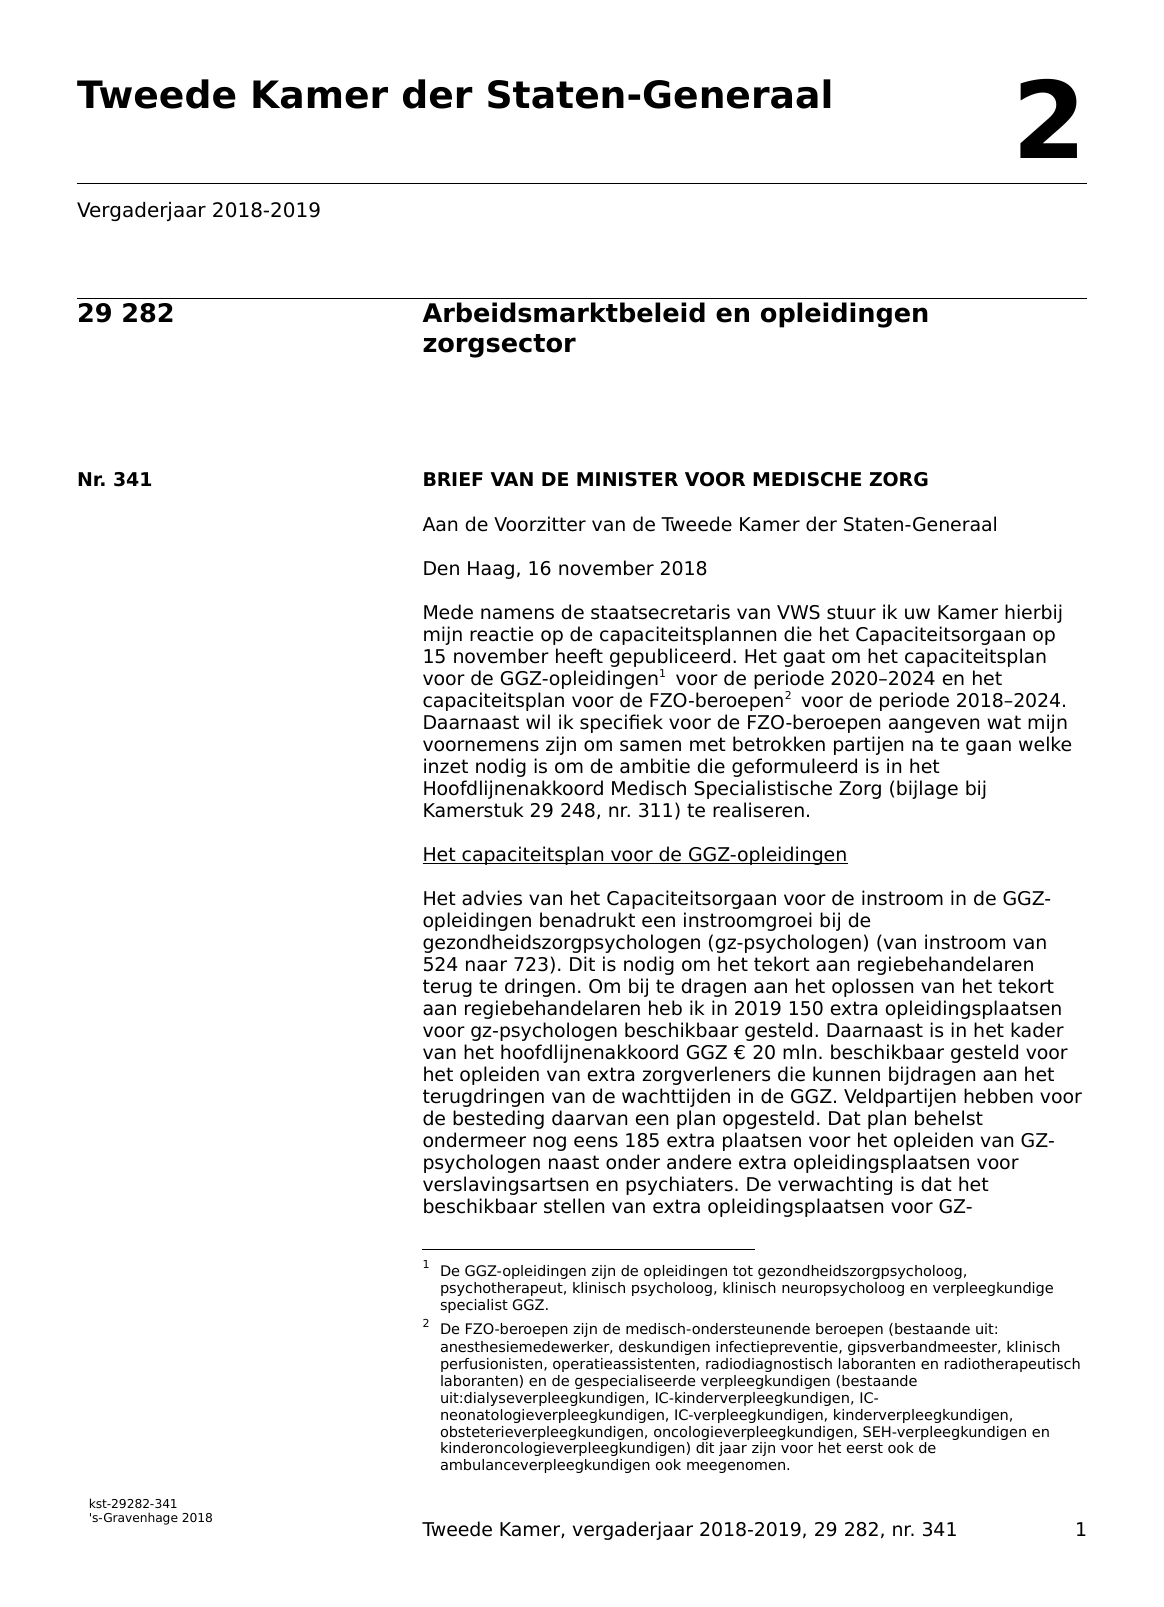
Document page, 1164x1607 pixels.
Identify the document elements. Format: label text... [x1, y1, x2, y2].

text Den Haag, 16 november 2018 [422, 558, 1087, 580]
subtitle Het capaciteitsplan voor de GGZ-opleidingen [422, 844, 1087, 866]
text Aan de Voorzitter van de Tweede Kamer der Staten-Generaal [422, 513, 1087, 536]
text De FZO-beroepen zijn de medisch-ondersteunende beroepen (bestaande uit: anesthesiemedewerker, deskundigen infectiepreventie, gipsverbandmeester, klinisch perfusionisten, operatieassistenten, radiodiagnostisch laboranten en radiotherapeutisch laboranten) en de gespecialiseerde verpleegkundigen (bestaande uit:dialyseverpleegkundigen, IC-kinderverpleegkundigen, IC-neonatologieverpleegkundigen, IC-verpleegkundigen, kinderverpleegkundigen, obsteterieverpleegkundigen, oncologieverpleegkundigen, SEH-verpleegkundigen en kinderoncologieverpleegkundigen) dit jaar zijn voor het eerst ook de ambulanceverpleegkundigen ook meegenomen. [422, 1317, 1087, 1474]
table_header 2 [886, 59, 1087, 183]
text Het advies van het Capaciteitsorgaan voor de instroom in de GGZ-opleidingen benadrukt een instroomgroei bij de gezondheidszorgpsychologen (gz-psychologen) (van instroom van 524 naar 723). Dit is nodig om het tekort aan regiebehandelaren terug te dringen. Om bij te dragen aan het oplossen van het tekort aan regiebehandelaren heb ik in 2019 150 extra opleidingsplaatsen voor gz-psychologen beschikbaar gesteld. Daarnaast is in het kader van het hoofdlijnenakkoord GGZ € 20 mln. beschikbaar gesteld voor het opleiden van extra zorgverleners die kunnen bijdragen aan het terugdringen van de wachttijden in de GGZ. Veldpartijen hebben voor de besteding daarvan een plan opgesteld. Dat plan behelst ondermeer nog eens 185 extra plaatsen voor het opleiden van GZ-psychologen naast onder andere extra opleidingsplaatsen voor verslavingsartsen en psychiaters. De verwachting is dat het beschikbaar stellen van extra opleidingsplaatsen voor GZ- [422, 888, 1087, 1218]
text kst-29282-341 [88, 1497, 323, 1511]
table_header Tweede Kamer der Staten-Generaal [77, 59, 886, 183]
text 's-Gravenhage 2018 [88, 1511, 323, 1525]
text De GGZ-opleidingen zijn de opleidingen tot gezondheidszorgpsycholoog, psychotherapeut, klinisch psycholoog, klinisch neuropsycholoog en verpleegkundige specialist GGZ. [422, 1258, 1087, 1314]
subtitle 29 282 Arbeidsmarktbeleid en opleidingen zorgsector [77, 299, 1087, 358]
subtitle Nr. 341 BRIEF VAN DE MINISTER VOOR MEDISCHE ZORG [77, 469, 1087, 491]
table_cell Vergaderjaar 2018-2019 [77, 184, 1087, 298]
text Mede namens de staatsecretaris van VWS stuur ik uw Kamer hierbij mijn reactie op de capaciteitsplannen die het Capaciteitsorgaan op 15 november heeft gepubliceerd. Het gaat om het capaciteitsplan voor de GGZ-opleidingen voor de periode 2020–2024 en het capaciteitsplan voor de FZO-beroepen voor de periode 2018–2024. Daarnaast wil ik specifiek voor de FZO-beroepen aangeven wat mijn voornemens zijn om samen met betrokken partijen na te gaan welke inzet nodig is om de ambitie die geformuleerd is in het Hoofdlijnenakkoord Medisch Specialistische Zorg (bijlage bij Kamerstuk 29 248, nr. 311) te realiseren. [422, 602, 1087, 822]
